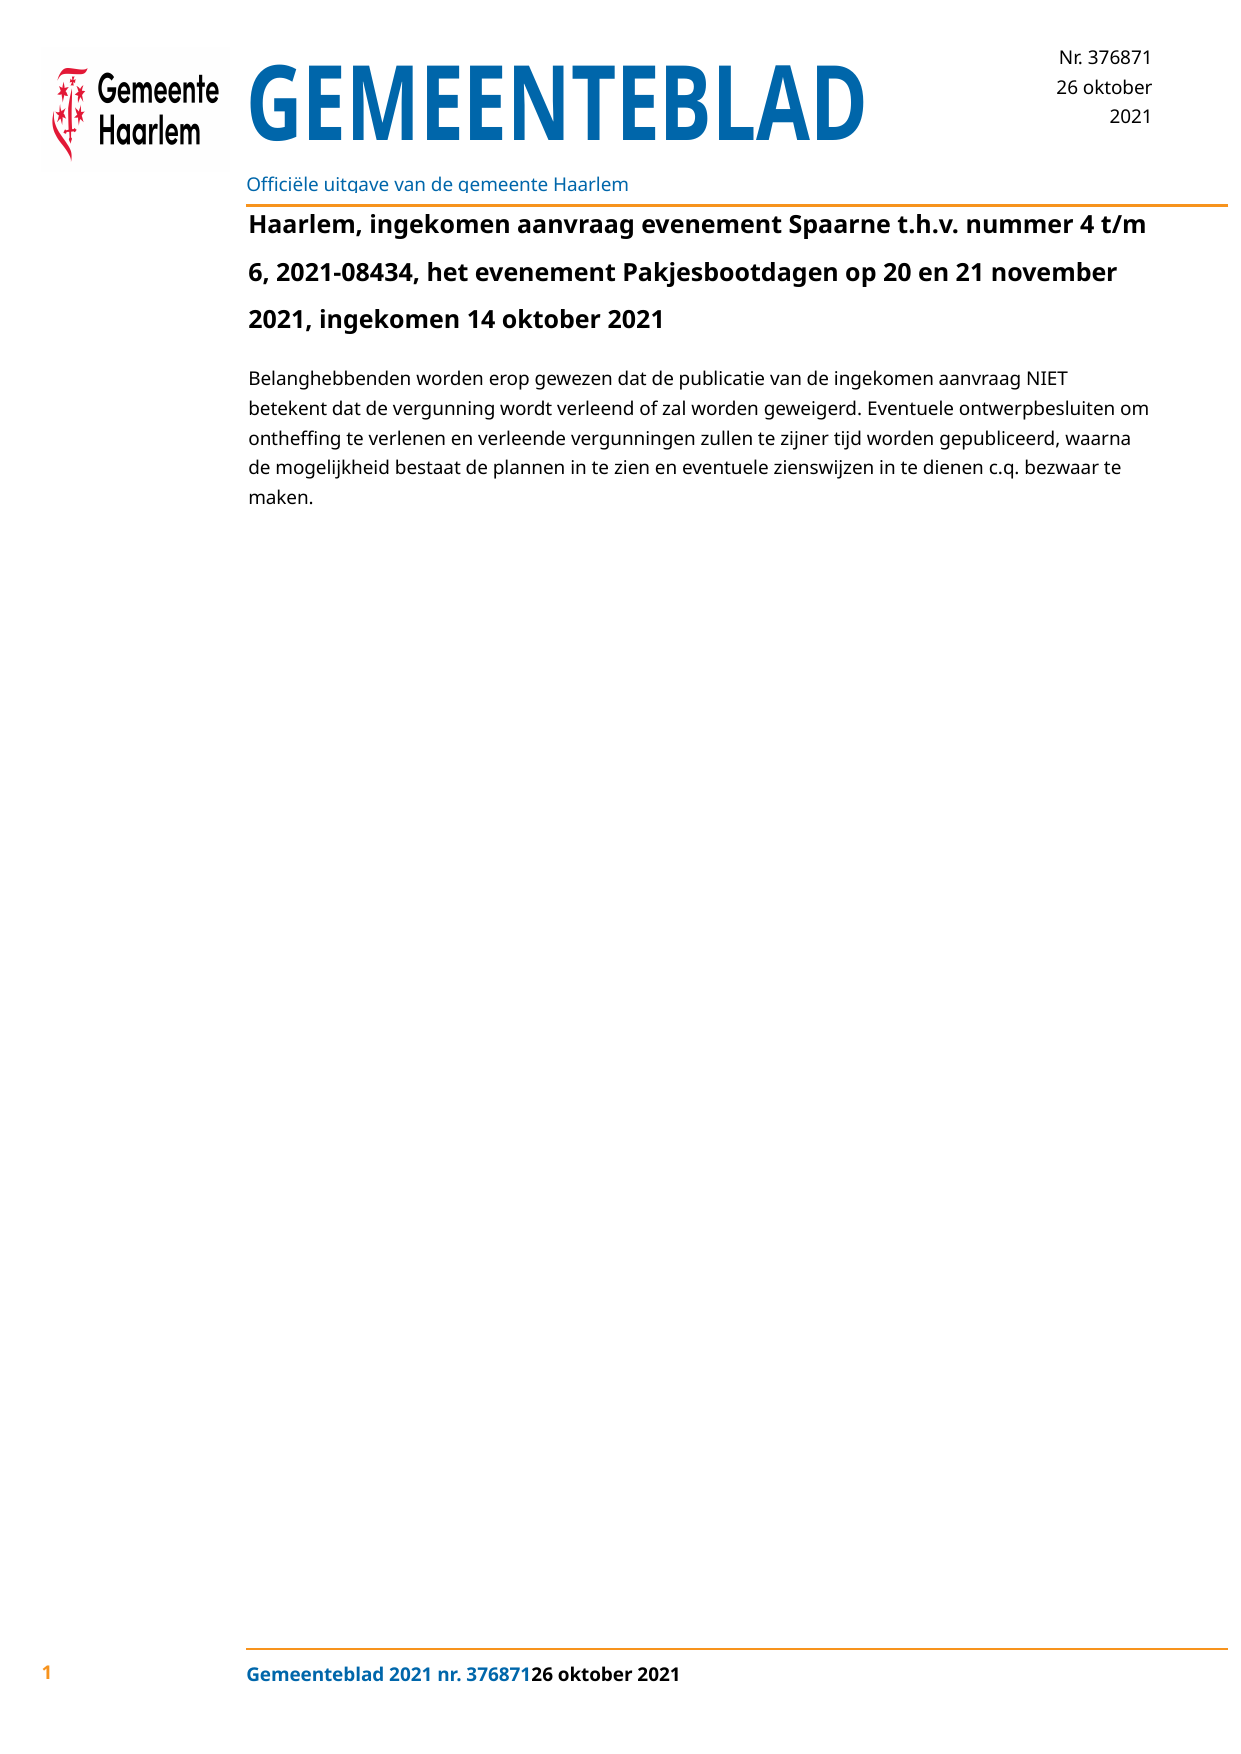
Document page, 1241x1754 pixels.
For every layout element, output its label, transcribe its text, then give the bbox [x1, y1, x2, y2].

text Haarlem, ingekomen aanvraag evenement Spaarne t.h.v. nummer 4 t/m 6, 2021-08434, het evenement Pakjesbootdagen op 20 en 21 november 2021, ingekomen 14 oktober 2021 [248, 207, 1152, 336]
text Belanghebbenden worden erop gewezen dat de publicatie van de ingekomen aanvraag NIET betekent dat de vergunning wordt verleend of zal worden geweigerd. Eventuele ontwerpbesluiten om ontheffing te verlenen en verleende vergunningen zullen te zijner tijd worden gepubliceerd, waarna de mogelijkheid bestaat de plannen in te zien en eventuele zienswijzen in te dienen c.q. bezwaar te maken. [248, 366, 1152, 509]
picture [41, 47, 231, 172]
